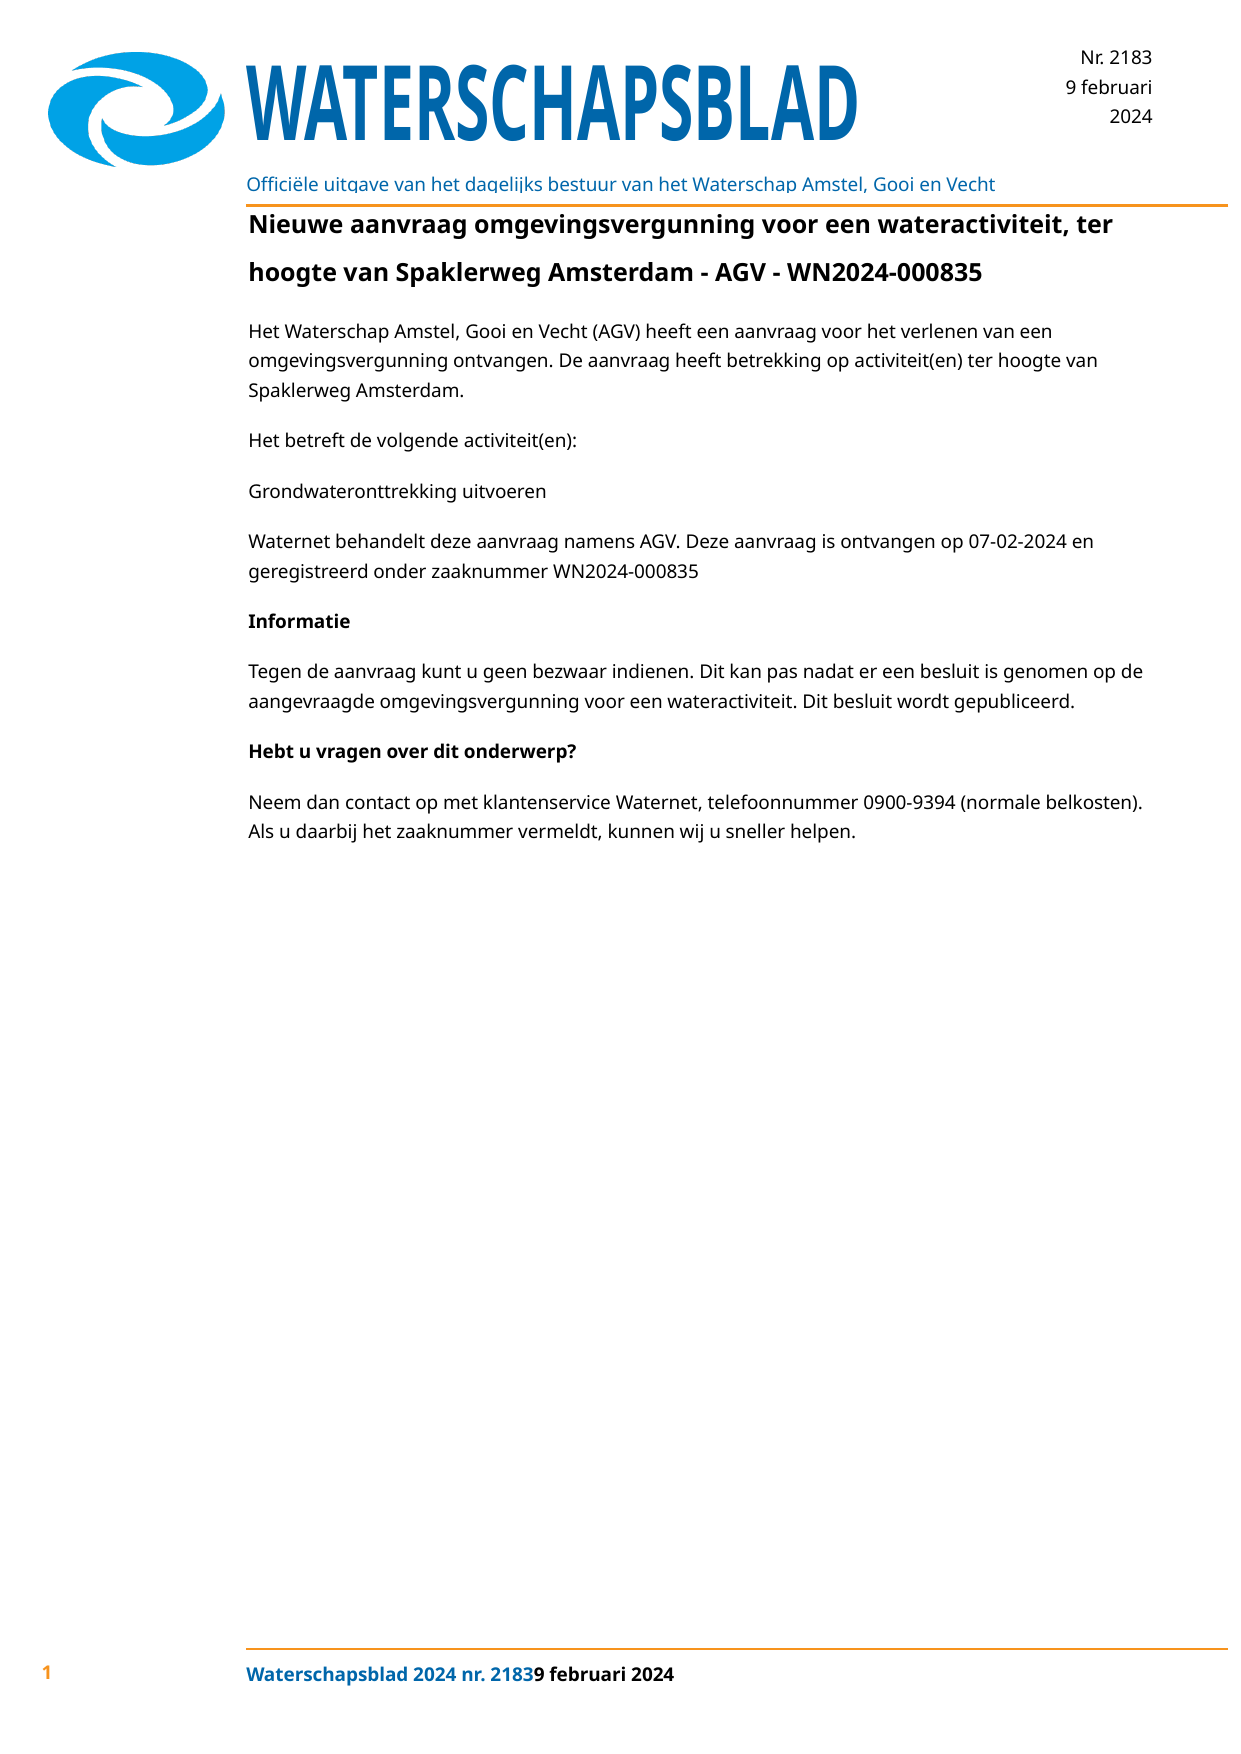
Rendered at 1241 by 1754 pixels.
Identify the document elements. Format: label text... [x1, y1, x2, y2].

text Tegen de aanvraag kunt u geen bezwaar indienen. Dit kan pas nadat er een besluit is genomen op de aangevraagde omgevingsvergunning voor een wateractiviteit. Dit besluit wordt gepubliceerd. [248, 659, 1152, 714]
text Hebt u vragen over dit onderwerp? [248, 739, 1152, 764]
text Waternet behandelt deze aanvraag namens AGV. Deze aanvraag is ontvangen op 07-02-2024 en geregistreerd onder zaaknummer WN2024-000835 [248, 528, 1152, 584]
text Informatie [248, 608, 1152, 634]
picture [41, 47, 231, 172]
text Neem dan contact op met klantenservice Waternet, telefoonnummer 0900-9394 (normale belkosten). Als u daarbij het zaaknummer vermeldt, kunnen wij u sneller helpen. [248, 789, 1152, 844]
text Grondwateronttrekking uitvoeren [248, 478, 1152, 504]
text Het betreft de volgende activiteit(en): [248, 427, 1152, 453]
text Nieuwe aanvraag omgevingsvergunning voor een wateractiviteit, ter hoogte van Spaklerweg Amsterdam - AGV - WN2024-000835 [248, 207, 1152, 288]
text Het Waterschap Amstel, Gooi en Vecht (AGV) heeft een aanvraag voor het verlenen van een omgevingsvergunning ontvangen. De aanvraag heeft betrekking op activiteit(en) ter hoogte van Spaklerweg Amsterdam. [248, 318, 1152, 403]
